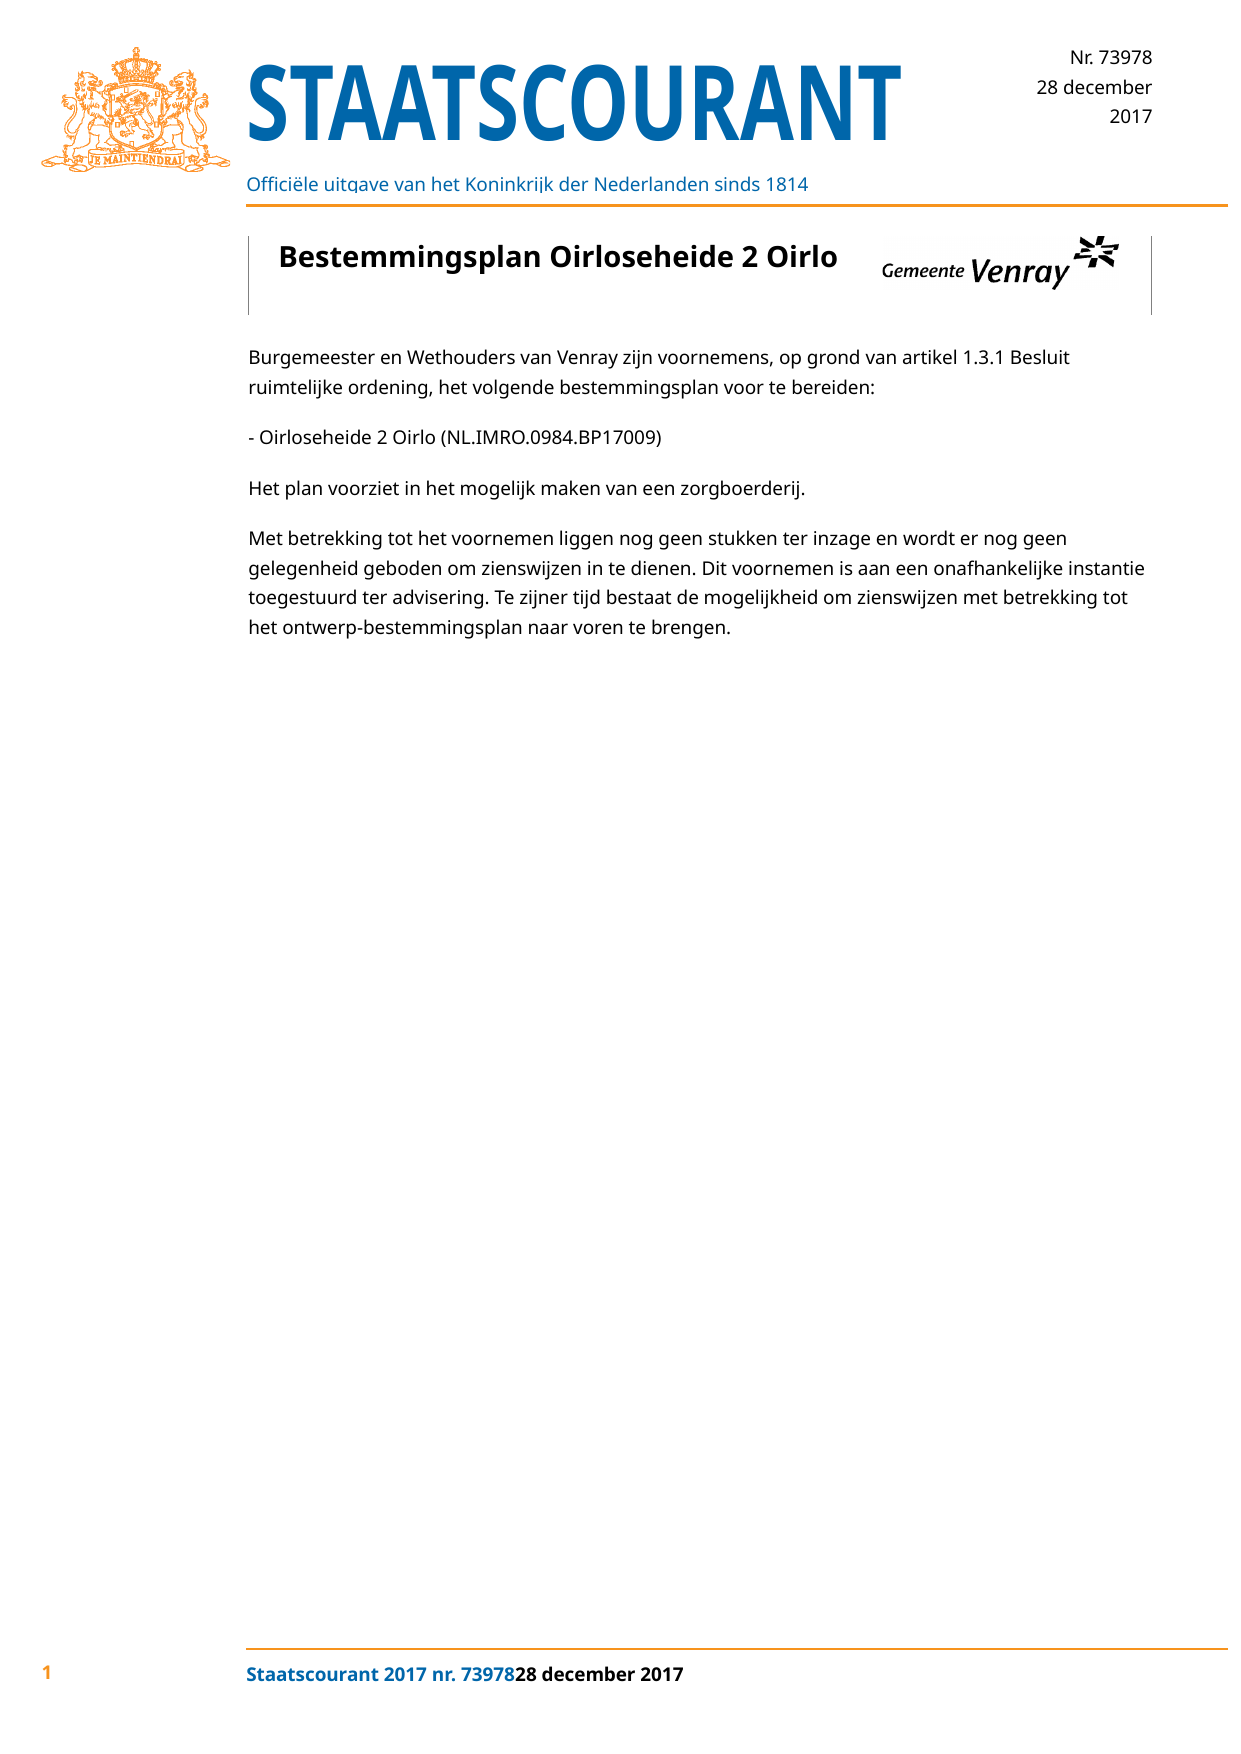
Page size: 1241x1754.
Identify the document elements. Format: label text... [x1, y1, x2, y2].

text Burgemeester en Wethouders van Venray zijn voornemens, op grond van artikel 1.3.1 Besluit ruimtelijke ordening, het volgende bestemmingsplan voor te bereiden: [248, 344, 1152, 400]
table_header [850, 236, 1151, 315]
text Met betrekking tot het voornemen liggen nog geen stukken ter inzage en wordt er nog geen gelegenheid geboden om zienswijzen in te dienen. Dit voornemen is aan een onafhankelijke instantie toegestuurd ter advisering. Te zijner tijd bestaat de mogelijkheid om zienswijzen met betrekking tot het ontwerp-bestemmingsplan naar voren te brengen. [248, 525, 1152, 640]
table_header Bestemmingsplan Oirloseheide 2 Oirlo [249, 236, 850, 315]
text - Oirloseheide 2 Oirlo (NL.IMRO.0984.BP17009) [248, 424, 1152, 450]
text Het plan voorziet in het mogelijk maken van een zorgboerderij. [248, 475, 1152, 501]
picture [882, 236, 1119, 290]
picture [41, 47, 231, 172]
